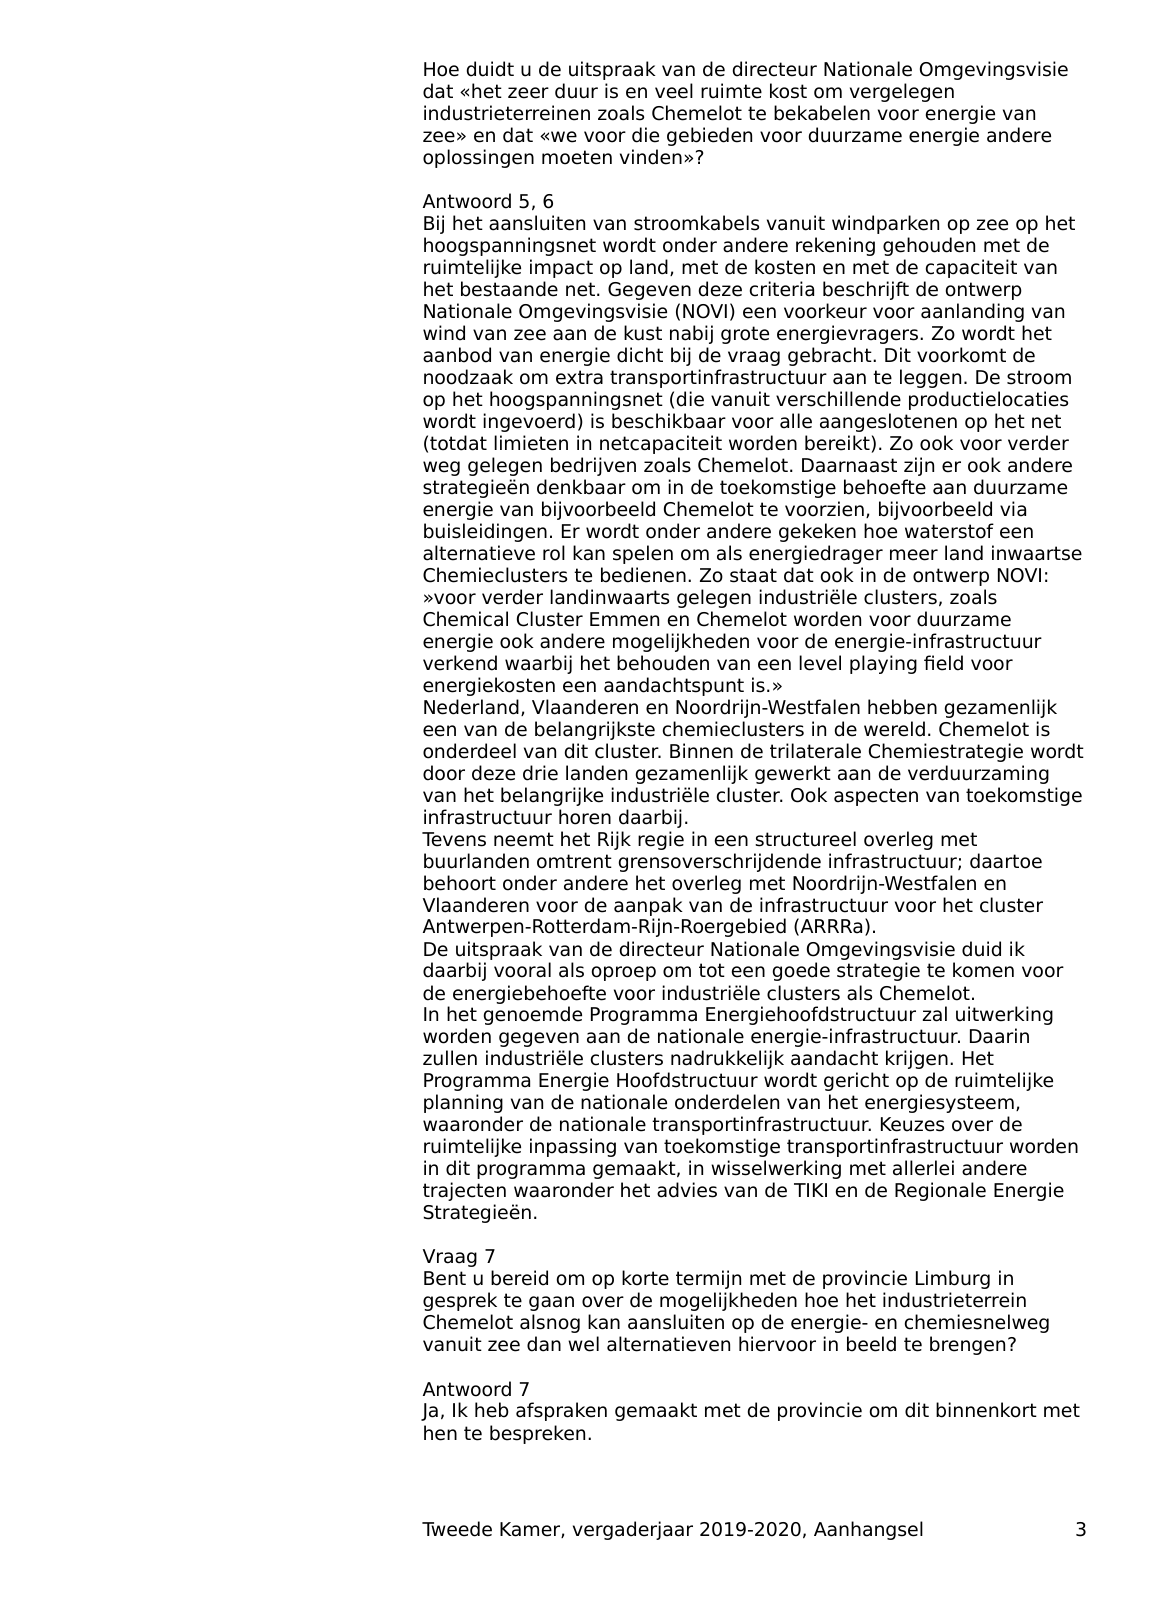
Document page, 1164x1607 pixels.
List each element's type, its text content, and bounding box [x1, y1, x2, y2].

text Antwoord 5, 6 [422, 191, 1087, 213]
text Bent u bereid om op korte termijn met de provincie Limburg in gesprek te gaan over de mogelijkheden hoe het industrieterrein Chemelot alsnog kan aansluiten op de energie- en chemiesnelweg vanuit zee dan wel alternatieven hiervoor in beeld te brengen? [422, 1268, 1087, 1356]
text In het genoemde Programma Energiehoofdstructuur zal uitwerking worden gegeven aan de nationale energie-infrastructuur. Daarin zullen industriële clusters nadrukkelijk aandacht krijgen. Het Programma Energie Hoofdstructuur wordt gericht op de ruimtelijke planning van de nationale onderdelen van het energiesysteem, waaronder de nationale transportinfrastructuur. Keuzes over de ruimtelijke inpassing van toekomstige transportinfrastructuur worden in dit programma gemaakt, in wisselwerking met allerlei andere trajecten waaronder het advies van de TIKI en de Regionale Energie Strategieën. [422, 1004, 1087, 1224]
text Tevens neemt het Rijk regie in een structureel overleg met buurlanden omtrent grensoverschrijdende infrastructuur; daartoe behoort onder andere het overleg met Noordrijn-Westfalen en Vlaanderen voor de aanpak van de infrastructuur voor het cluster Antwerpen-Rotterdam-Rijn-Roergebied (ARRRa). [422, 828, 1087, 938]
text Ja, Ik heb afspraken gemaakt met de provincie om dit binnenkort met hen te bespreken. [422, 1400, 1087, 1444]
text Nederland, Vlaanderen en Noordrijn-Westfalen hebben gezamenlijk een van de belangrijkste chemieclusters in de wereld. Chemelot is onderdeel van dit cluster. Binnen de trilaterale Chemiestrategie wordt door deze drie landen gezamenlijk gewerkt aan de verduurzaming van het belangrijke industriële cluster. Ook aspecten van toekomstige infrastructuur horen daarbij. [422, 697, 1087, 828]
text Hoe duidt u de uitspraak van de directeur Nationale Omgevingsvisie dat «het zeer duur is en veel ruimte kost om vergelegen industrieterreinen zoals Chemelot te bekabelen voor energie van zee» en dat «we voor die gebieden voor duurzame energie andere oplossingen moeten vinden»? [422, 59, 1087, 169]
text Vraag 7 [422, 1246, 1087, 1268]
text Bij het aansluiten van stroomkabels vanuit windparken op zee op het hoogspanningsnet wordt onder andere rekening gehouden met de ruimtelijke impact op land, met de kosten en met de capaciteit van het bestaande net. Gegeven deze criteria beschrijft de ontwerp Nationale Omgevingsvisie (NOVI) een voorkeur voor aanlanding van wind van zee aan de kust nabij grote energievragers. Zo wordt het aanbod van energie dicht bij de vraag gebracht. Dit voorkomt de noodzaak om extra transportinfrastructuur aan te leggen. De stroom op het hoogspanningsnet (die vanuit verschillende productielocaties wordt ingevoerd) is beschikbaar voor alle aangeslotenen op het net (totdat limieten in netcapaciteit worden bereikt). Zo ook voor verder weg gelegen bedrijven zoals Chemelot. Daarnaast zijn er ook andere strategieën denkbaar om in de toekomstige behoefte aan duurzame energie van bijvoorbeeld Chemelot te voorzien, bijvoorbeeld via buisleidingen. Er wordt onder andere gekeken hoe waterstof een alternatieve rol kan spelen om als energiedrager meer land inwaartse Chemieclusters te bedienen. Zo staat dat ook in de ontwerp NOVI: »voor verder landinwaarts gelegen industriële clusters, zoals Chemical Cluster Emmen en Chemelot worden voor duurzame energie ook andere mogelijkheden voor de energie-infrastructuur verkend waarbij het behouden van een level playing field voor energiekosten een aandachtspunt is.» [422, 213, 1087, 697]
text Antwoord 7 [422, 1378, 1087, 1400]
text De uitspraak van de directeur Nationale Omgevingsvisie duid ik daarbij vooral als oproep om tot een goede strategie te komen voor de energiebehoefte voor industriële clusters als Chemelot. [422, 938, 1087, 1004]
